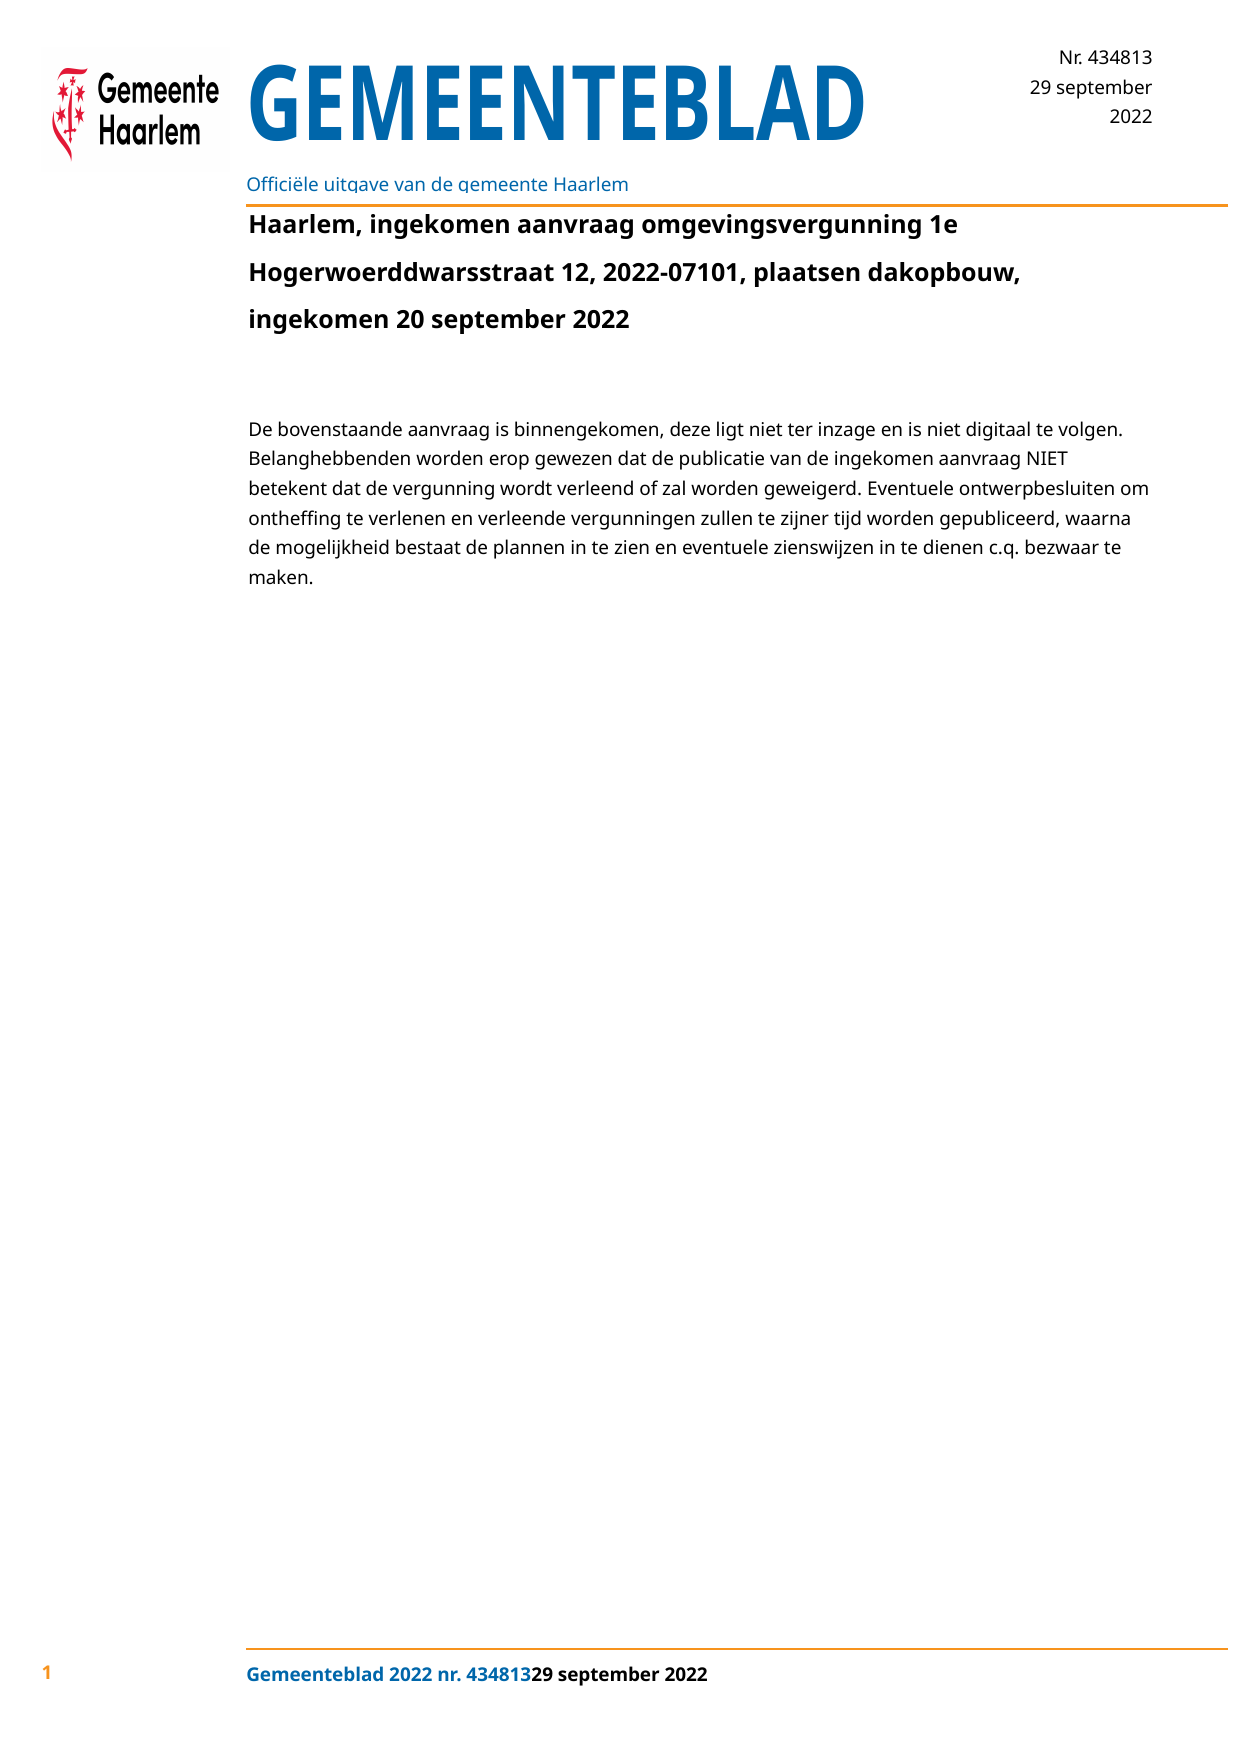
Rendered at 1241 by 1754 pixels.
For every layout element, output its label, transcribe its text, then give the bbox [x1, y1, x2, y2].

text De bovenstaande aanvraag is binnengekomen, deze ligt niet ter inzage en is niet digitaal te volgen. Belanghebbenden worden erop gewezen dat de publicatie van de ingekomen aanvraag NIET betekent dat de vergunning wordt verleend of zal worden geweigerd. Eventuele ontwerpbesluiten om ontheffing te verlenen en verleende vergunningen zullen te zijner tijd worden gepubliceerd, waarna de mogelijkheid bestaat de plannen in te zien en eventuele zienswijzen in te dienen c.q. bezwaar te maken. [248, 416, 1152, 589]
picture [41, 47, 231, 172]
text Haarlem, ingekomen aanvraag omgevingsvergunning 1e Hogerwoerddwarsstraat 12, 2022-07101, plaatsen dakopbouw, ingekomen 20 september 2022 [248, 207, 1152, 336]
